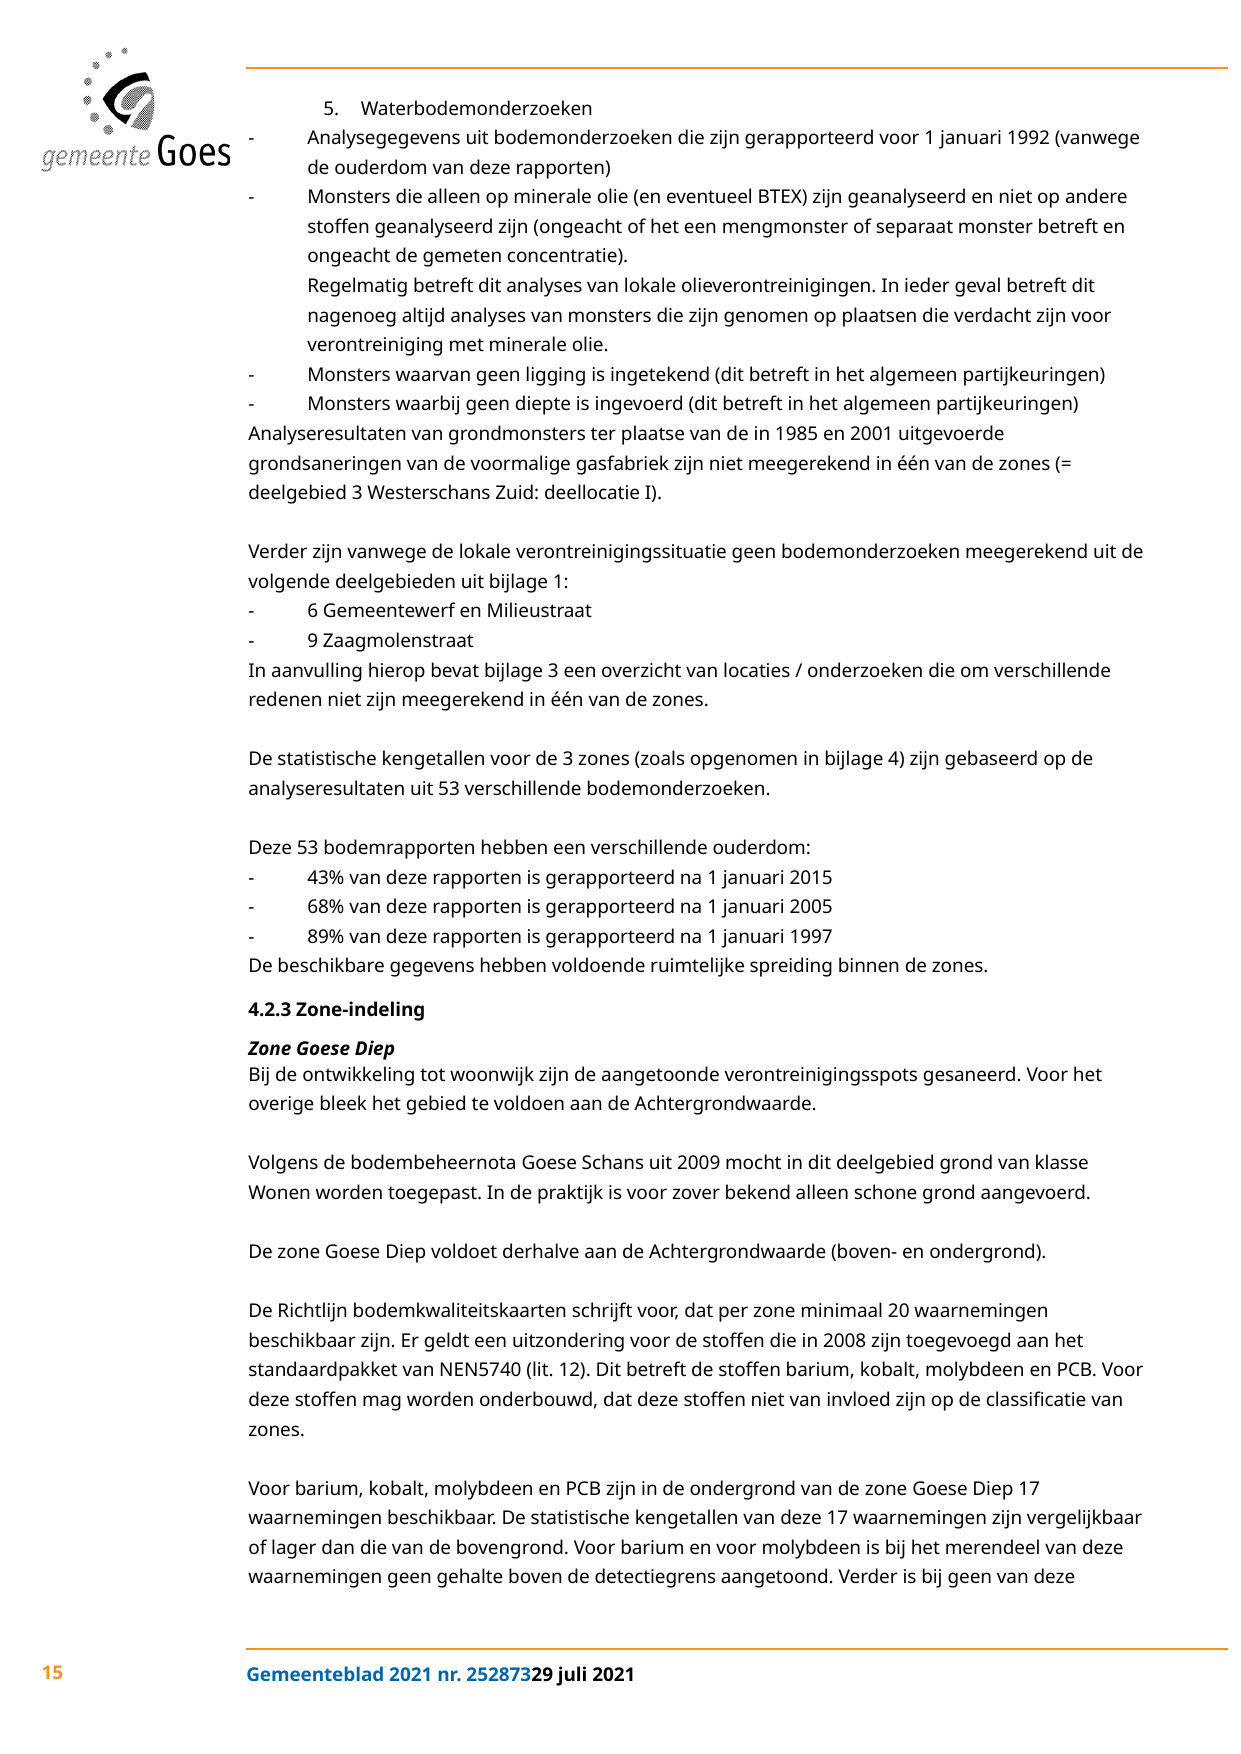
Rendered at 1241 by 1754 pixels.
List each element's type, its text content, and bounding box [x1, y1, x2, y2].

text In aanvulling hierop bevat bijlage 3 een overzicht van locaties / onderzoeken die om verschillende redenen niet zijn meegerekend in één van de zones. [248, 657, 1152, 712]
text 4.2.3 Zone-indeling [248, 996, 1152, 1022]
text De statistische kengetallen voor de 3 zones (zoals opgenomen in bijlage 4) zijn gebaseerd op de analyseresultaten uit 53 verschillende bodemonderzoeken. [248, 746, 1152, 801]
list 68% van deze rapporten is gerapporteerd na 1 januari 2005 [248, 893, 1152, 919]
list Monsters die alleen op minerale olie (en eventueel BTEX) zijn geanalyseerd en niet op andere stoffen geanalyseerd zijn (ongeacht of het een mengmonster of separaat monster betreft en ongeacht de gemeten concentratie). [248, 183, 1152, 268]
picture [41, 47, 231, 172]
text Analyseresultaten van grondmonsters ter plaatse van de in 1985 en 2001 uitgevoerde grondsaneringen van de voormalige gasfabriek zijn niet meegerekend in één van de zones (= deelgebied 3 Westerschans Zuid: deellocatie I). [248, 420, 1152, 505]
text De zone Goese Diep voldoet derhalve aan de Achtergrondwaarde (boven- en ondergrond). [248, 1238, 1152, 1264]
text De beschikbare gegevens hebben voldoende ruimtelijke spreiding binnen de zones. [248, 953, 1152, 978]
list Monsters waarvan geen ligging is ingetekend (dit betreft in het algemeen partijkeuringen) [248, 361, 1152, 387]
text Bij de ontwikkeling tot woonwijk zijn de aangetoonde verontreinigingsspots gesaneerd. Voor het overige bleek het gebied te voldoen aan de Achtergrondwaarde. [248, 1061, 1152, 1116]
list 89% van deze rapporten is gerapporteerd na 1 januari 1997 [248, 923, 1152, 949]
list 9 Zaagmolenstraat [248, 627, 1152, 653]
list Analysegegevens uit bodemonderzoeken die zijn gerapporteerd voor 1 januari 1992 (vanwege de ouderdom van deze rapporten) [248, 124, 1152, 180]
text Zone Goese Diep [248, 1035, 1152, 1061]
text Voor barium, kobalt, molybdeen en PCB zijn in de ondergrond van de zone Goese Diep 17 waarnemingen beschikbaar. De statistische kengetallen van deze 17 waarnemingen zijn vergelijkbaar of lager dan die van de bovengrond. Voor barium en voor molybdeen is bij het merendeel van deze waarnemingen geen gehalte boven de detectiegrens aangetoond. Verder is bij geen van deze [248, 1475, 1152, 1589]
text Volgens de bodembeheernota Goese Schans uit 2009 mocht in dit deelgebied grond van klasse Wonen worden toegepast. In de praktijk is voor zover bekend alleen schone grond aangevoerd. [248, 1149, 1152, 1205]
text De Richtlijn bodemkwaliteitskaarten schrijft voor, dat per zone minimaal 20 waarnemingen beschikbaar zijn. Er geldt een uitzondering voor de stoffen die in 2008 zijn toegevoegd aan het standaardpakket van NEN5740 (lit. 12). Dit betreft de stoffen barium, kobalt, molybdeen en PCB. Voor deze stoffen mag worden onderbouwd, dat deze stoffen niet van invloed zijn op de classificatie van zones. [248, 1297, 1152, 1442]
text Deze 53 bodemrapporten hebben een verschillende ouderdom: [248, 834, 1152, 860]
list 6 Gemeentewerf en Milieustraat [248, 598, 1152, 623]
list Regelmatig betreft dit analyses van lokale olieverontreinigingen. In ieder geval betreft dit nagenoeg altijd analyses van monsters die zijn genomen op plaatsen die verdacht zijn voor verontreiniging met minerale olie. [248, 272, 1152, 357]
text Verder zijn vanwege de lokale verontreinigingssituatie geen bodemonderzoeken meegerekend uit de volgende deelgebieden uit bijlage 1: [248, 538, 1152, 594]
list Monsters waarbij geen diepte is ingevoerd (dit betreft in het algemeen partijkeuringen) [248, 391, 1152, 416]
list Waterbodemonderzoeken [323, 95, 1152, 121]
list 43% van deze rapporten is gerapporteerd na 1 januari 2015 [248, 864, 1152, 890]
